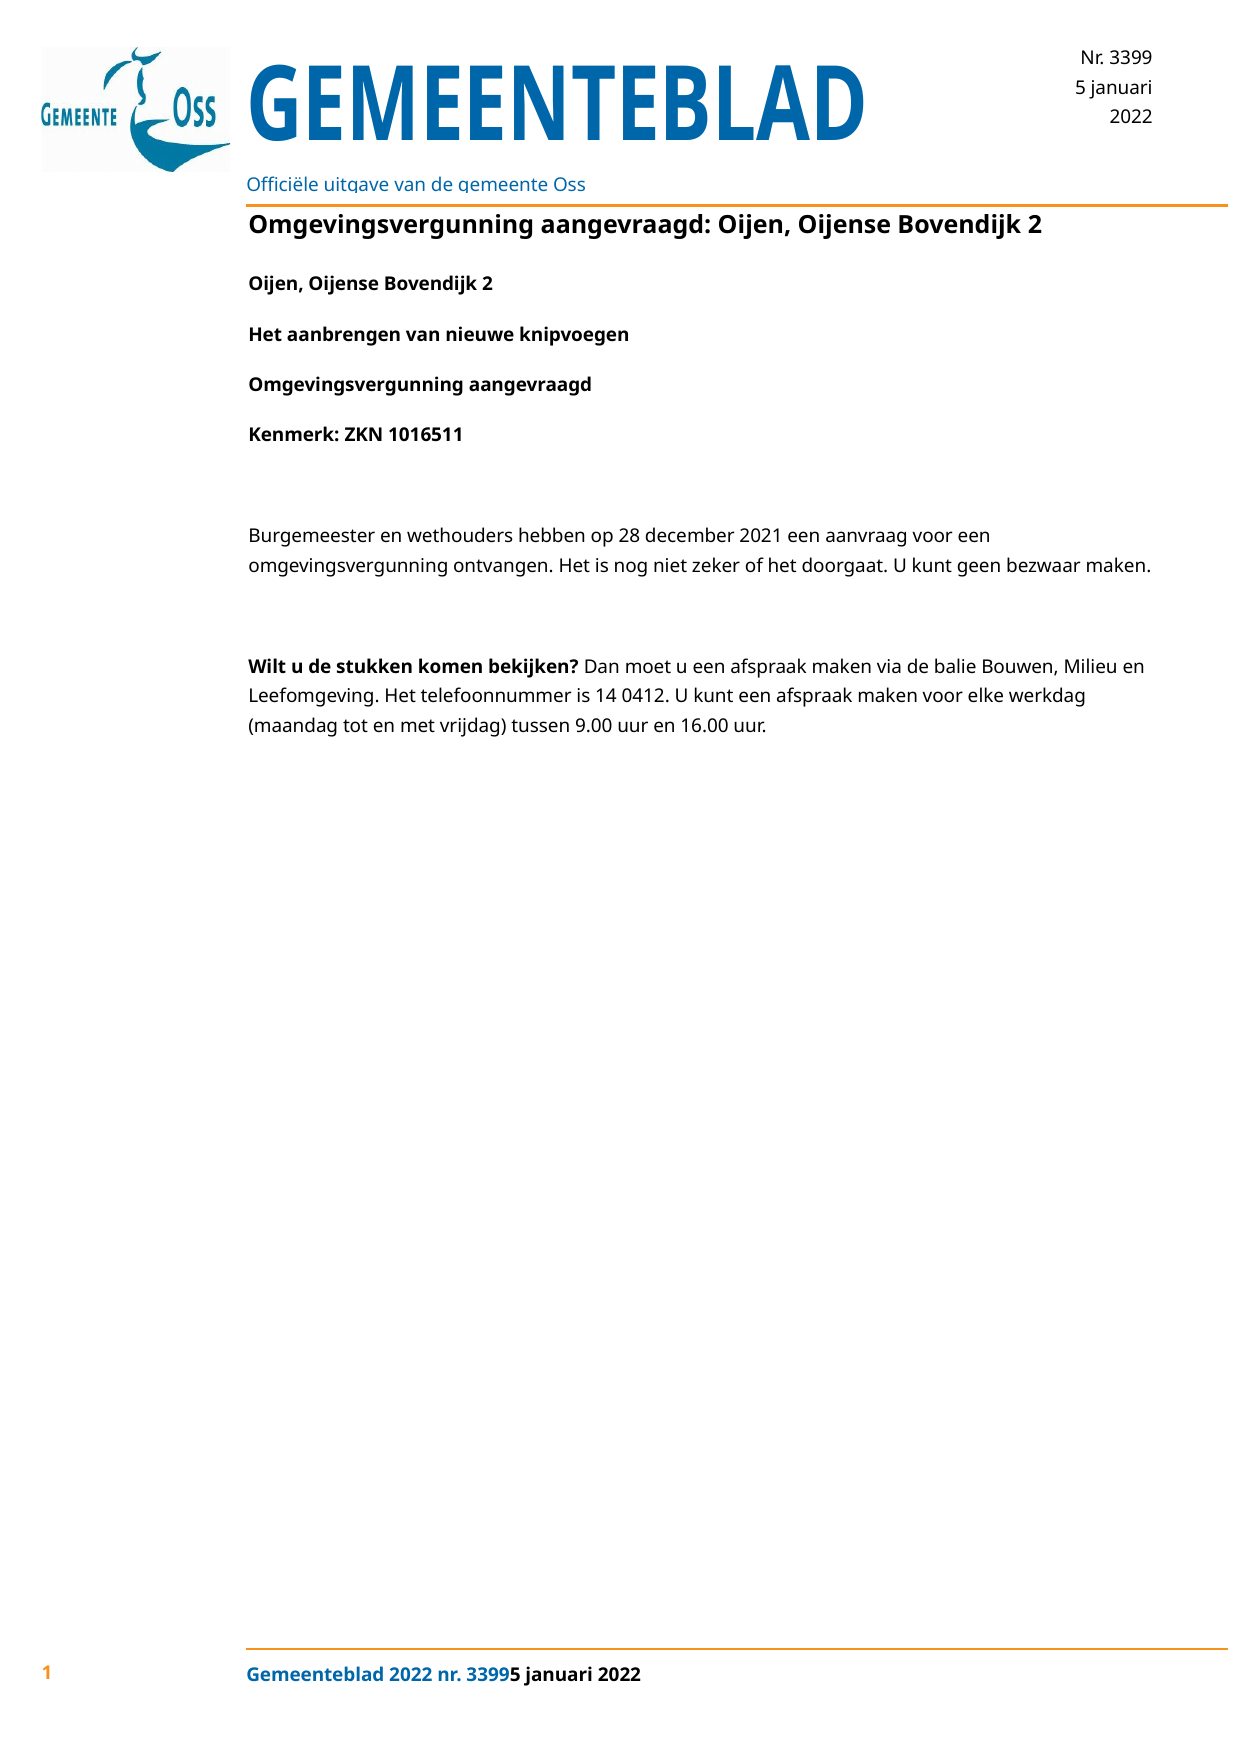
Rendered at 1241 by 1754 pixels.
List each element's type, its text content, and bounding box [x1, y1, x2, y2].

text Wilt u de stukken komen bekijken? Dan moet u een afspraak maken via de balie Bouwen, Milieu en Leefomgeving. Het telefoonnummer is 14 0412. U kunt een afspraak maken voor elke werkdag (maandag tot en met vrijdag) tussen 9.00 uur en 16.00 uur. [248, 653, 1152, 738]
text Het aanbrengen van nieuwe knipvoegen [248, 321, 1152, 346]
text Burgemeester en wethouders hebben op 28 december 2021 een aanvraag voor een omgevingsvergunning ontvangen. Het is nog niet zeker of het doorgaat. U kunt geen bezwaar maken. [248, 522, 1152, 578]
picture [41, 47, 231, 172]
text Kenmerk: ZKN 1016511 [248, 422, 1152, 447]
text Oijen, Oijense Bovendijk 2 [248, 270, 1152, 296]
text Omgevingsvergunning aangevraagd: Oijen, Oijense Bovendijk 2 [248, 207, 1152, 241]
text Omgevingsvergunning aangevraagd [248, 371, 1152, 397]
